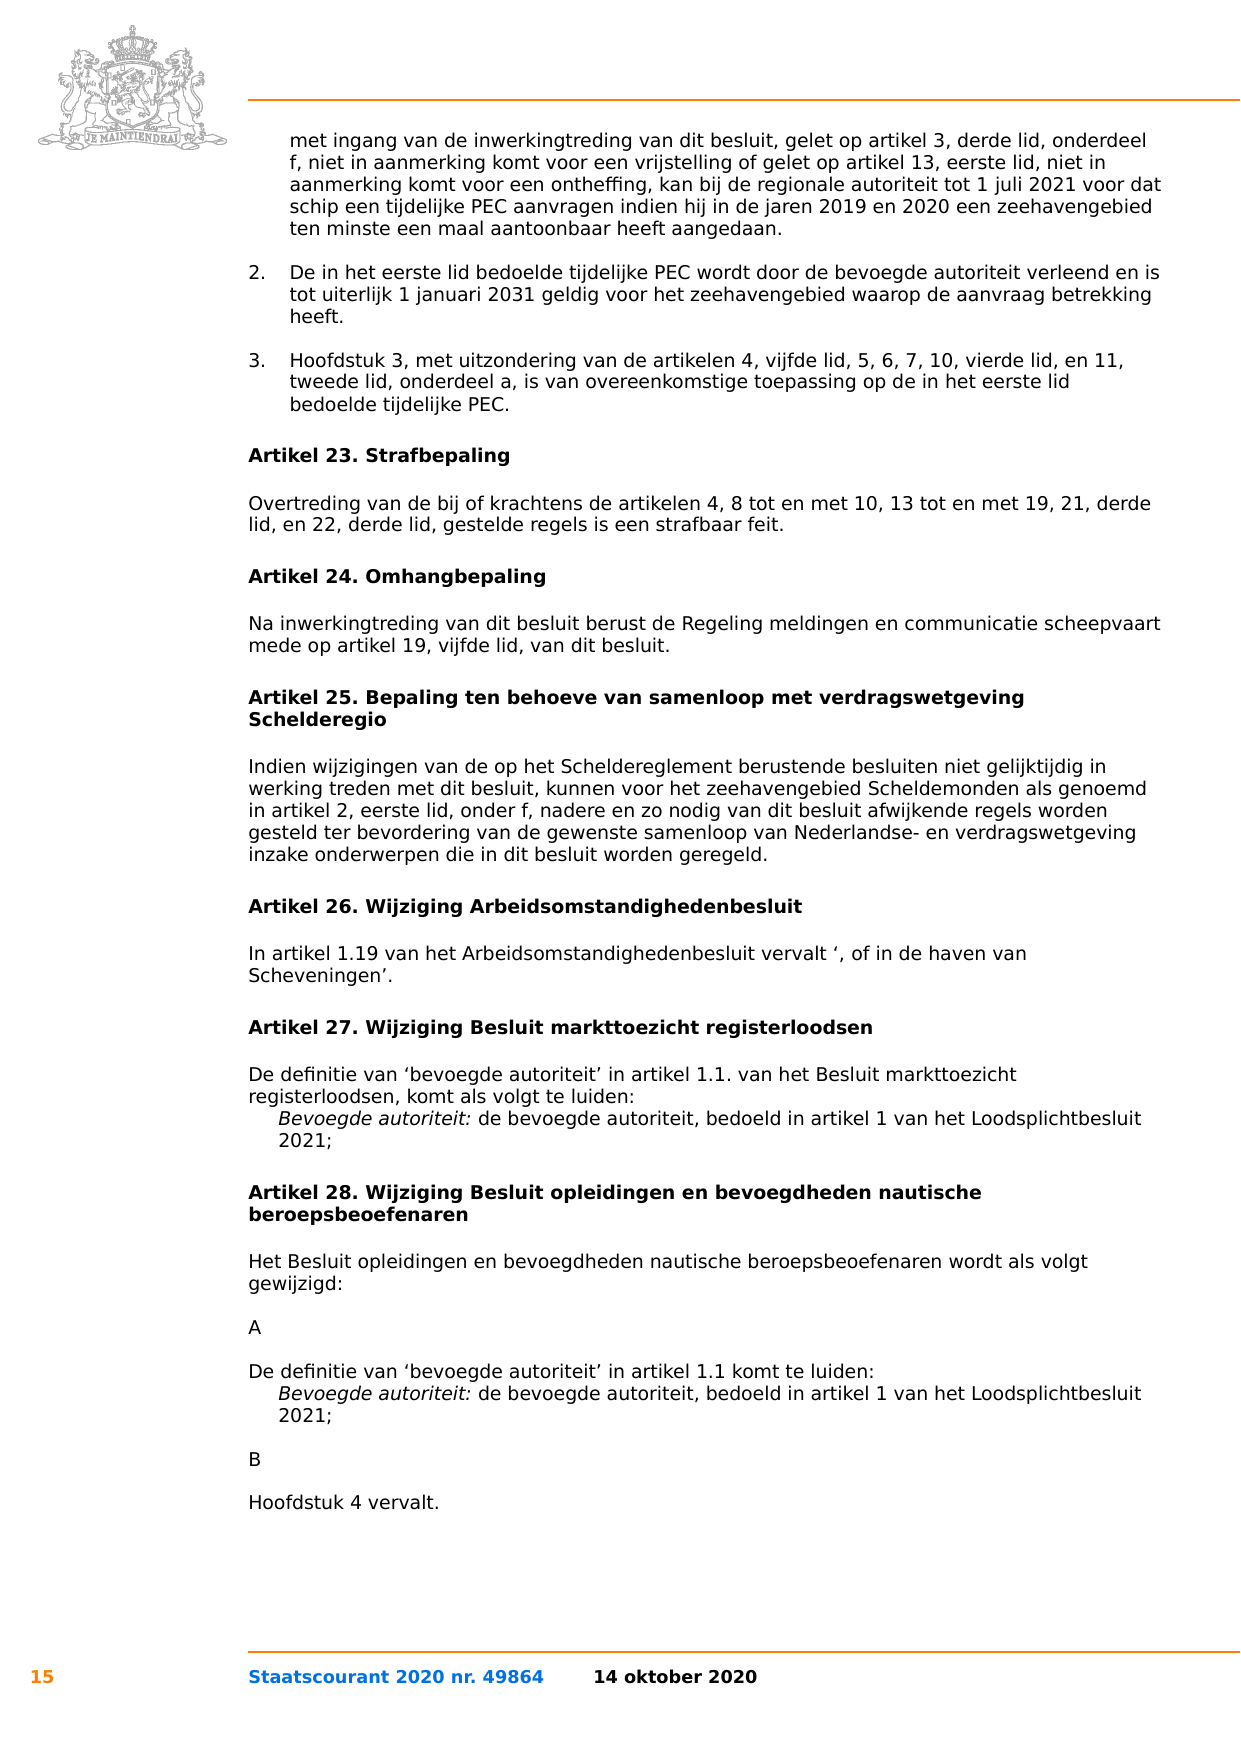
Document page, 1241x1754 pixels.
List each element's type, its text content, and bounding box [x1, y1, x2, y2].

text Indien wijzigingen van de op het Scheldereglement berustende besluiten niet gelijktijdig in werking treden met dit besluit, kunnen voor het zeehavengebied Scheldemonden als genoemd in artikel 2, eerste lid, onder f, nadere en zo nodig van dit besluit afwijkende regels worden gesteld ter bevordering van de gewenste samenloop van Nederlandse- en verdragswetgeving inzake onderwerpen die in dit besluit worden geregeld. [248, 756, 1163, 866]
text Bevoegde autoriteit: de bevoegde autoriteit, bedoeld in artikel 1 van het Loodsplichtbesluit 2021; [278, 1383, 1163, 1427]
text 3. Hoofdstuk 3, met uitzondering van de artikelen 4, vijfde lid, 5, 6, 7, 10, vierde lid, en 11, tweede lid, onderdeel a, is van overeenkomstige toepassing op de in het eerste lid bedoelde tijdelijke PEC. [248, 349, 1163, 415]
subtitle Artikel 24. Omhangbepaling [248, 566, 1163, 588]
subtitle Artikel 26. Wijziging Arbeidsomstandighedenbesluit [248, 896, 1163, 918]
text Bevoegde autoriteit: de bevoegde autoriteit, bedoeld in artikel 1 van het Loodsplichtbesluit 2021; [278, 1108, 1163, 1152]
subtitle Artikel 23. Strafbepaling [248, 445, 1163, 467]
text Na inwerkingtreding van dit besluit berust de Regeling meldingen en communicatie scheepvaart mede op artikel 19, vijfde lid, van dit besluit. [248, 613, 1163, 657]
subtitle Artikel 25. Bepaling ten behoeve van samenloop met verdragswetgeving Schelderegio [248, 687, 1163, 731]
text met ingang van de inwerkingtreding van dit besluit, gelet op artikel 3, derde lid, onderdeel f, niet in aanmerking komt voor een vrijstelling of gelet op artikel 13, eerste lid, niet in aanmerking komt voor een ontheffing, kan bij de regionale autoriteit tot 1 juli 2021 voor dat schip een tijdelijke PEC aanvragen indien hij in de jaren 2019 en 2020 een zeehavengebied ten minste een maal aantoonbaar heeft aangedaan. [248, 130, 1163, 240]
text De definitie van ‘bevoegde autoriteit’ in artikel 1.1 komt te luiden: [248, 1361, 1163, 1383]
subtitle Artikel 28. Wijziging Besluit opleidingen en bevoegdheden nautische beroepsbeoefenaren [248, 1182, 1163, 1226]
subtitle Artikel 27. Wijziging Besluit markttoezicht registerloodsen [248, 1017, 1163, 1039]
text In artikel 1.19 van het Arbeidsomstandighedenbesluit vervalt ‘, of in de haven van Scheveningen’. [248, 943, 1163, 987]
text A [248, 1317, 1163, 1339]
text Het Besluit opleidingen en bevoegdheden nautische beroepsbeoefenaren wordt als volgt gewijzigd: [248, 1251, 1163, 1295]
text De definitie van ‘bevoegde autoriteit’ in artikel 1.1. van het Besluit markttoezicht registerloodsen, komt als volgt te luiden: [248, 1064, 1163, 1108]
text Overtreding van de bij of krachtens de artikelen 4, 8 tot en met 10, 13 tot en met 19, 21, derde lid, en 22, derde lid, gestelde regels is een strafbaar feit. [248, 492, 1163, 536]
text 2. De in het eerste lid bedoelde tijdelijke PEC wordt door de bevoegde autoriteit verleend en is tot uiterlijk 1 januari 2031 geldig voor het zeehavengebied waarop de aanvraag betrekking heeft. [248, 262, 1163, 328]
text B [248, 1448, 1163, 1470]
picture [38, 25, 227, 150]
text Hoofdstuk 4 vervalt. [248, 1492, 1163, 1514]
